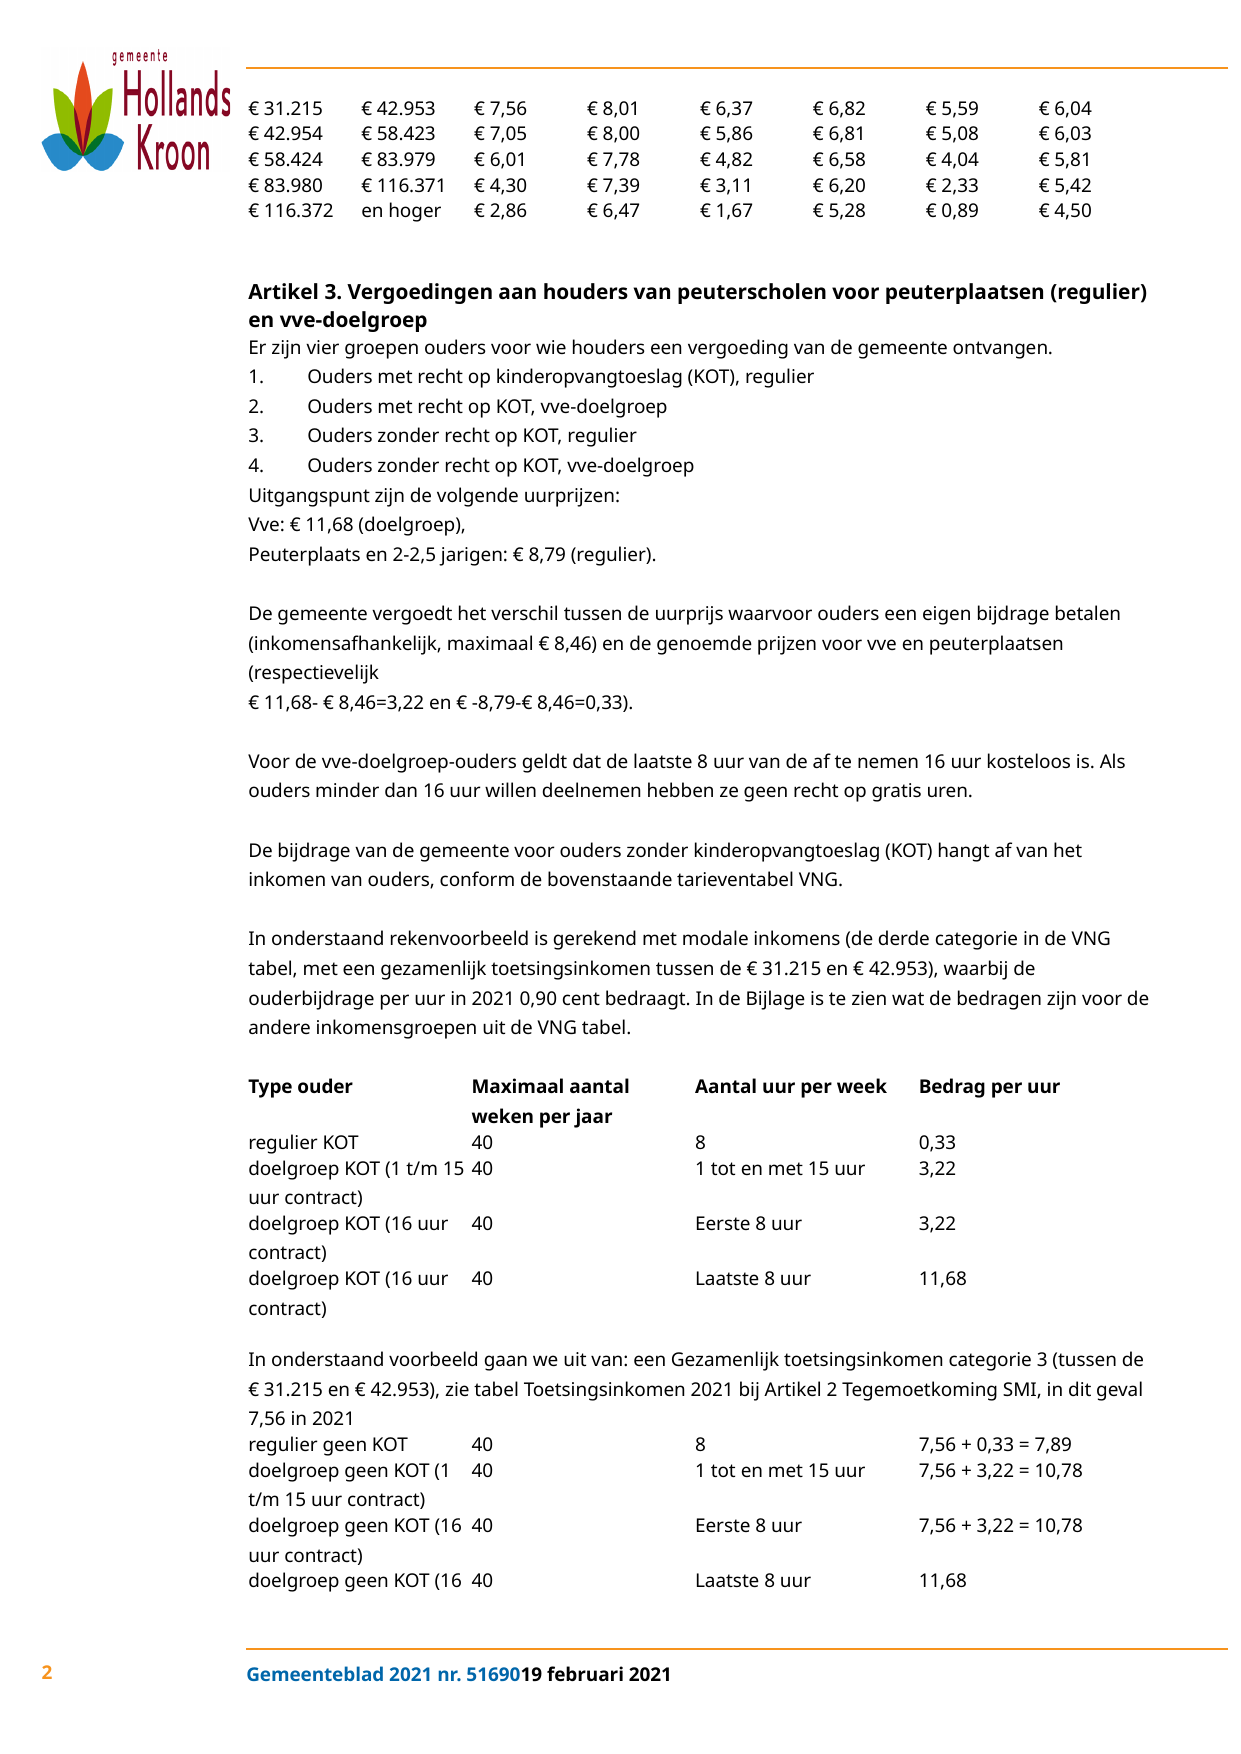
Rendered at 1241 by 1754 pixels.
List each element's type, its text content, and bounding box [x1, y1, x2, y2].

table_cell 7,56 + 0,33 = 7,89 [919, 1431, 1152, 1457]
table_cell € 58.423 [361, 121, 474, 146]
picture [41, 47, 231, 172]
table_cell € 0,89 [926, 198, 1038, 223]
table_cell € 5,59 [926, 95, 1038, 121]
table_cell 40 [471, 1210, 695, 1265]
table_cell € 6,20 [813, 172, 926, 198]
table_cell 3,22 [919, 1210, 1152, 1265]
table_cell 40 [471, 1129, 695, 1155]
table_header Maximaal aantal weken per jaar [471, 1074, 695, 1129]
table_cell € 8,01 [587, 95, 700, 121]
table_cell € 6,47 [587, 198, 700, 223]
table_cell 1 tot en met 15 uur [695, 1155, 918, 1210]
text In onderstaand rekenvoorbeeld is gerekend met modale inkomens (de derde categorie in de VNG tabel, met een gezamenlijk toetsingsinkomen tussen de € 31.215 en € 42.953), waarbij de ouderbijdrage per uur in 2021 0,90 cent bedraagt. In de Bijlage is te zien wat de bedragen zijn voor de andere inkomensgroepen uit de VNG tabel. [248, 926, 1152, 1040]
table_cell € 5,86 [700, 121, 813, 146]
table_cell 7,56 + 3,22 = 10,78 [919, 1512, 1152, 1568]
table_cell doelgroep KOT (16 uur contract) [248, 1265, 471, 1321]
table_cell € 6,82 [813, 95, 926, 121]
table_cell € 7,56 [474, 95, 587, 121]
table_cell € 4,82 [700, 146, 813, 172]
table_cell € 5,08 [926, 121, 1038, 146]
table_cell € 7,05 [474, 121, 587, 146]
table_cell doelgroep KOT (16 uur contract) [248, 1210, 471, 1265]
table_cell € 31.215 [248, 95, 361, 121]
list Ouders zonder recht op KOT, vve-doelgroep [248, 452, 1152, 478]
text De bijdrage van de gemeente voor ouders zonder kinderopvangtoeslag (KOT) hangt af van het inkomen van ouders, conform de bovenstaande tarieventabel VNG. [248, 837, 1152, 892]
text De gemeente vergoedt het verschil tussen de uurprijs waarvoor ouders een eigen bijdrage betalen (inkomensafhankelijk, maximaal € 8,46) en de genoemde prijzen voor vve en peuterplaatsen (respectievelijk [248, 600, 1152, 685]
table_cell In onderstaand voorbeeld gaan we uit van: een Gezamenlijk toetsingsinkomen categorie 3 (tussen de € 31.215 en € 42.953), zie tabel Toetsingsinkomen 2021 bij Artikel 2 Tegemoetkoming SMI, in dit geval 7,56 in 2021 [248, 1346, 1152, 1431]
list Ouders met recht op KOT, vve-doelgroep [248, 393, 1152, 419]
table_cell € 6,03 [1039, 121, 1152, 146]
table_cell € 42.954 [248, 121, 361, 146]
table_cell en hoger [361, 198, 474, 223]
table_header Type ouder [248, 1074, 471, 1129]
table_cell [248, 1321, 1152, 1346]
table_cell 11,68 [919, 1265, 1152, 1321]
table_cell € 6,58 [813, 146, 926, 172]
table_cell doelgroep geen KOT (1 t/m 15 uur contract) [248, 1457, 471, 1512]
table_cell Laatste 8 uur [695, 1265, 918, 1321]
table_cell € 6,01 [474, 146, 587, 172]
table_header Aantal uur per week [695, 1074, 918, 1129]
table_cell doelgroep geen KOT (16 [248, 1568, 471, 1593]
table_cell € 5,42 [1039, 172, 1152, 198]
table_cell 3,22 [919, 1155, 1152, 1210]
table_cell € 6,81 [813, 121, 926, 146]
table_cell 40 [471, 1431, 695, 1457]
table_cell € 5,28 [813, 198, 926, 223]
list Ouders met recht op kinderopvangtoeslag (KOT), regulier [248, 363, 1152, 389]
table_cell € 2,86 [474, 198, 587, 223]
table_cell 8 [695, 1431, 918, 1457]
table_header Bedrag per uur [919, 1074, 1152, 1129]
table_cell 40 [471, 1155, 695, 1210]
text Er zijn vier groepen ouders voor wie houders een vergoeding van de gemeente ontvangen. [248, 334, 1152, 360]
table_cell 40 [471, 1568, 695, 1593]
table_cell € 42.953 [361, 95, 474, 121]
text Voor de vve-doelgroep-ouders geldt dat de laatste 8 uur van de af te nemen 16 uur kosteloos is. Als ouders minder dan 16 uur willen deelnemen hebben ze geen recht op gratis uren. [248, 748, 1152, 803]
table_cell 11,68 [919, 1568, 1152, 1593]
table_cell doelgroep KOT (1 t/m 15 uur contract) [248, 1155, 471, 1210]
table_cell € 58.424 [248, 146, 361, 172]
table_cell € 4,50 [1039, 198, 1152, 223]
table_cell € 116.372 [248, 198, 361, 223]
table_cell € 4,30 [474, 172, 587, 198]
table_cell € 6,04 [1039, 95, 1152, 121]
table_cell € 83.979 [361, 146, 474, 172]
text Uitgangspunt zijn de volgende uurprijzen: [248, 482, 1152, 508]
table_cell 0,33 [919, 1129, 1152, 1155]
table_cell € 8,00 [587, 121, 700, 146]
table_cell Laatste 8 uur [695, 1568, 918, 1593]
table_cell € 116.371 [361, 172, 474, 198]
table_cell Eerste 8 uur [695, 1210, 918, 1265]
table_cell Eerste 8 uur [695, 1512, 918, 1568]
table_cell 40 [471, 1512, 695, 1568]
table_cell regulier KOT [248, 1129, 471, 1155]
table_cell € 7,39 [587, 172, 700, 198]
table_cell 40 [471, 1265, 695, 1321]
table_cell € 3,11 [700, 172, 813, 198]
table_cell 1 tot en met 15 uur [695, 1457, 918, 1512]
text € 11,68- € 8,46=3,22 en € -8,79-€ 8,46=0,33). [248, 689, 1152, 715]
text Peuterplaats en 2-2,5 jarigen: € 8,79 (regulier). [248, 541, 1152, 567]
table_cell 8 [695, 1129, 918, 1155]
table_cell 40 [471, 1457, 695, 1512]
table_cell € 83.980 [248, 172, 361, 198]
table_cell € 5,81 [1039, 146, 1152, 172]
table_cell 7,56 + 3,22 = 10,78 [919, 1457, 1152, 1512]
list Ouders zonder recht op KOT, regulier [248, 423, 1152, 448]
table_cell regulier geen KOT [248, 1431, 471, 1457]
table_cell € 6,37 [700, 95, 813, 121]
table_cell € 2,33 [926, 172, 1038, 198]
table_cell doelgroep geen KOT (16 uur contract) [248, 1512, 471, 1568]
table_cell € 1,67 [700, 198, 813, 223]
table_cell € 7,78 [587, 146, 700, 172]
text Vve: € 11,68 (doelgroep), [248, 511, 1152, 537]
table_cell € 4,04 [926, 146, 1038, 172]
text Artikel 3. Vergoedingen aan houders van peuterscholen voor peuterplaatsen (regulier) en vve-doelgroep [248, 277, 1152, 334]
